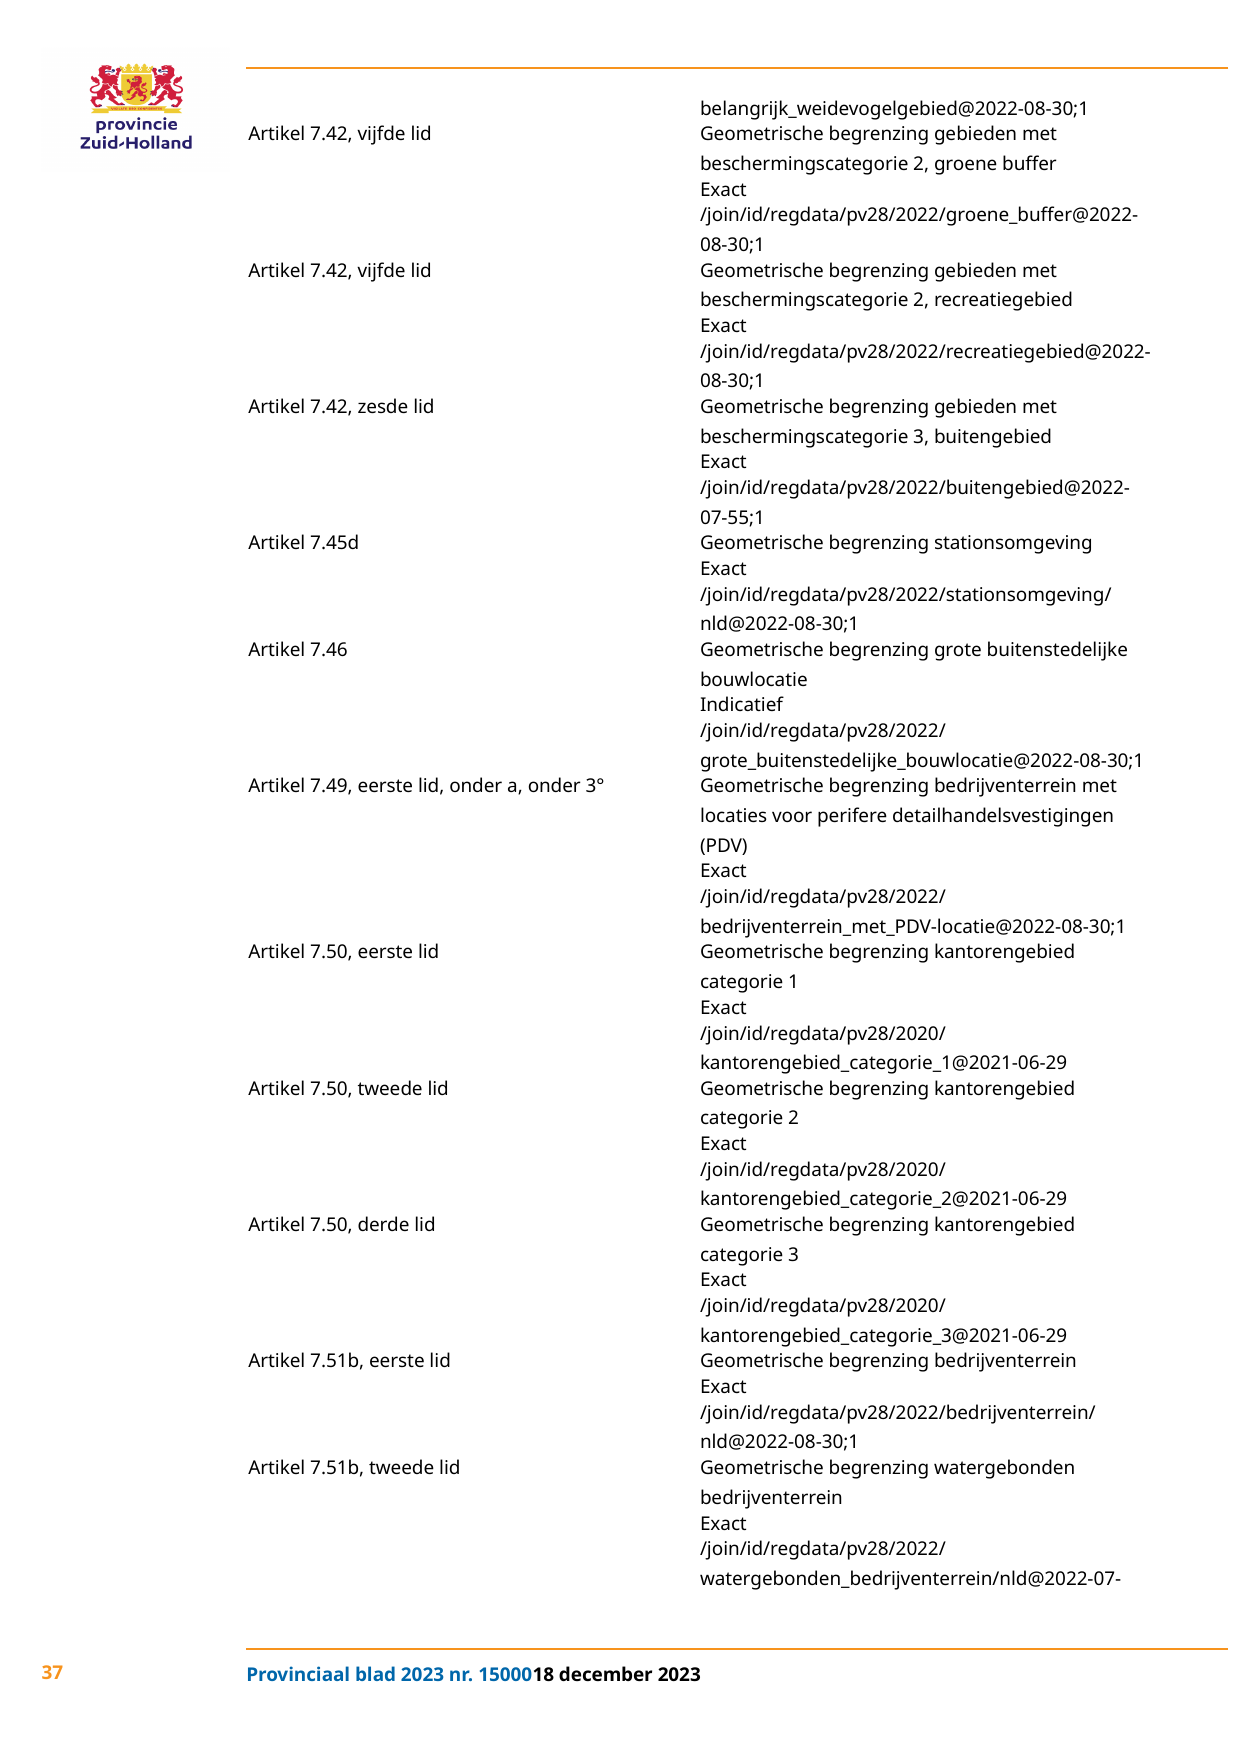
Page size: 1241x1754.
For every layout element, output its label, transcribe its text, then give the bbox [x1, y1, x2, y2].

table_cell Exact [700, 1374, 1152, 1399]
table_cell Geometrische begrenzing watergebonden bedrijventerrein [700, 1455, 1152, 1510]
table_cell Artikel 7.51b, eerste lid [248, 1348, 700, 1454]
table_cell Artikel 7.42, vijfde lid [248, 121, 700, 257]
table_cell Artikel 7.50, derde lid [248, 1211, 700, 1348]
table_cell Indicatief [700, 692, 1152, 717]
table_cell Exact [700, 176, 1152, 202]
table_cell Geometrische begrenzing gebieden met beschermingscategorie 3, buitengebied [700, 393, 1152, 448]
table_cell /join/id/regdata/pv28/2022/groene_buffer@2022-08-30;1 [700, 202, 1152, 257]
table_cell Exact [700, 858, 1152, 883]
table_cell Geometrische begrenzing bedrijventerrein met locaties voor perifere detailhandelsvestigingen (PDV) [700, 773, 1152, 858]
table_cell /join/id/regdata/pv28/2022/bedrijventerrein_met_PDV-locatie@2022-08-30;1 [700, 883, 1152, 939]
table_cell Geometrische begrenzing kantorengebied categorie 3 [700, 1211, 1152, 1267]
table_cell Geometrische begrenzing grote buitenstedelijke bouwlocatie [700, 636, 1152, 692]
table_cell Exact [700, 312, 1152, 338]
table_cell [248, 95, 700, 121]
table_cell /join/id/regdata/pv28/2020/kantorengebied_categorie_2@2021-06-29 [700, 1156, 1152, 1211]
table_cell Exact [700, 555, 1152, 581]
table_cell Geometrische begrenzing bedrijventerrein [700, 1348, 1152, 1373]
table_cell Artikel 7.50, eerste lid [248, 939, 700, 1075]
table_cell Geometrische begrenzing gebieden met beschermingscategorie 2, groene buffer [700, 121, 1152, 176]
table_cell Artikel 7.42, zesde lid [248, 393, 700, 529]
table_cell Exact [700, 1130, 1152, 1156]
table_cell Exact [700, 1510, 1152, 1536]
table_cell Geometrische begrenzing gebieden met beschermingscategorie 2, recreatiegebied [700, 257, 1152, 312]
table_cell Artikel 7.42, vijfde lid [248, 257, 700, 393]
table_cell /join/id/regdata/pv28/2022/buitengebied@2022-07-55;1 [700, 474, 1152, 529]
table_cell Artikel 7.51b, tweede lid [248, 1455, 700, 1591]
table_cell Artikel 7.49, eerste lid, onder a, onder 3° [248, 773, 700, 939]
table_cell /join/id/regdata/pv28/2022/watergebonden_bedrijventerrein/nld@2022-07- [700, 1536, 1152, 1591]
table_cell Exact [700, 1267, 1152, 1292]
table_cell /join/id/regdata/pv28/2020/kantorengebied_categorie_1@2021-06-29 [700, 1020, 1152, 1075]
table_cell Artikel 7.45d [248, 530, 700, 636]
table_cell Exact [700, 449, 1152, 474]
table_cell /join/id/regdata/pv28/2022/stationsomgeving/nld@2022-08-30;1 [700, 581, 1152, 636]
table_cell /join/id/regdata/pv28/2020/kantorengebied_categorie_3@2021-06-29 [700, 1293, 1152, 1348]
table_cell Exact [700, 994, 1152, 1020]
table_cell Artikel 7.46 [248, 636, 700, 773]
table_cell /join/id/regdata/pv28/2022/grote_buitenstedelijke_bouwlocatie@2022-08-30;1 [700, 718, 1152, 773]
table_cell Geometrische begrenzing kantorengebied categorie 1 [700, 939, 1152, 994]
table_cell Artikel 7.50, tweede lid [248, 1075, 700, 1211]
picture [41, 47, 231, 172]
table_cell /join/id/regdata/pv28/2022/recreatiegebied@2022-08-30;1 [700, 338, 1152, 393]
table_cell /join/id/regdata/pv28/2022/bedrijventerrein/nld@2022-08-30;1 [700, 1399, 1152, 1454]
table_cell Geometrische begrenzing kantorengebied categorie 2 [700, 1075, 1152, 1130]
table_cell belangrijk_weidevogelgebied@2022-08-30;1 [700, 95, 1152, 121]
table_cell Geometrische begrenzing stationsomgeving [700, 530, 1152, 555]
